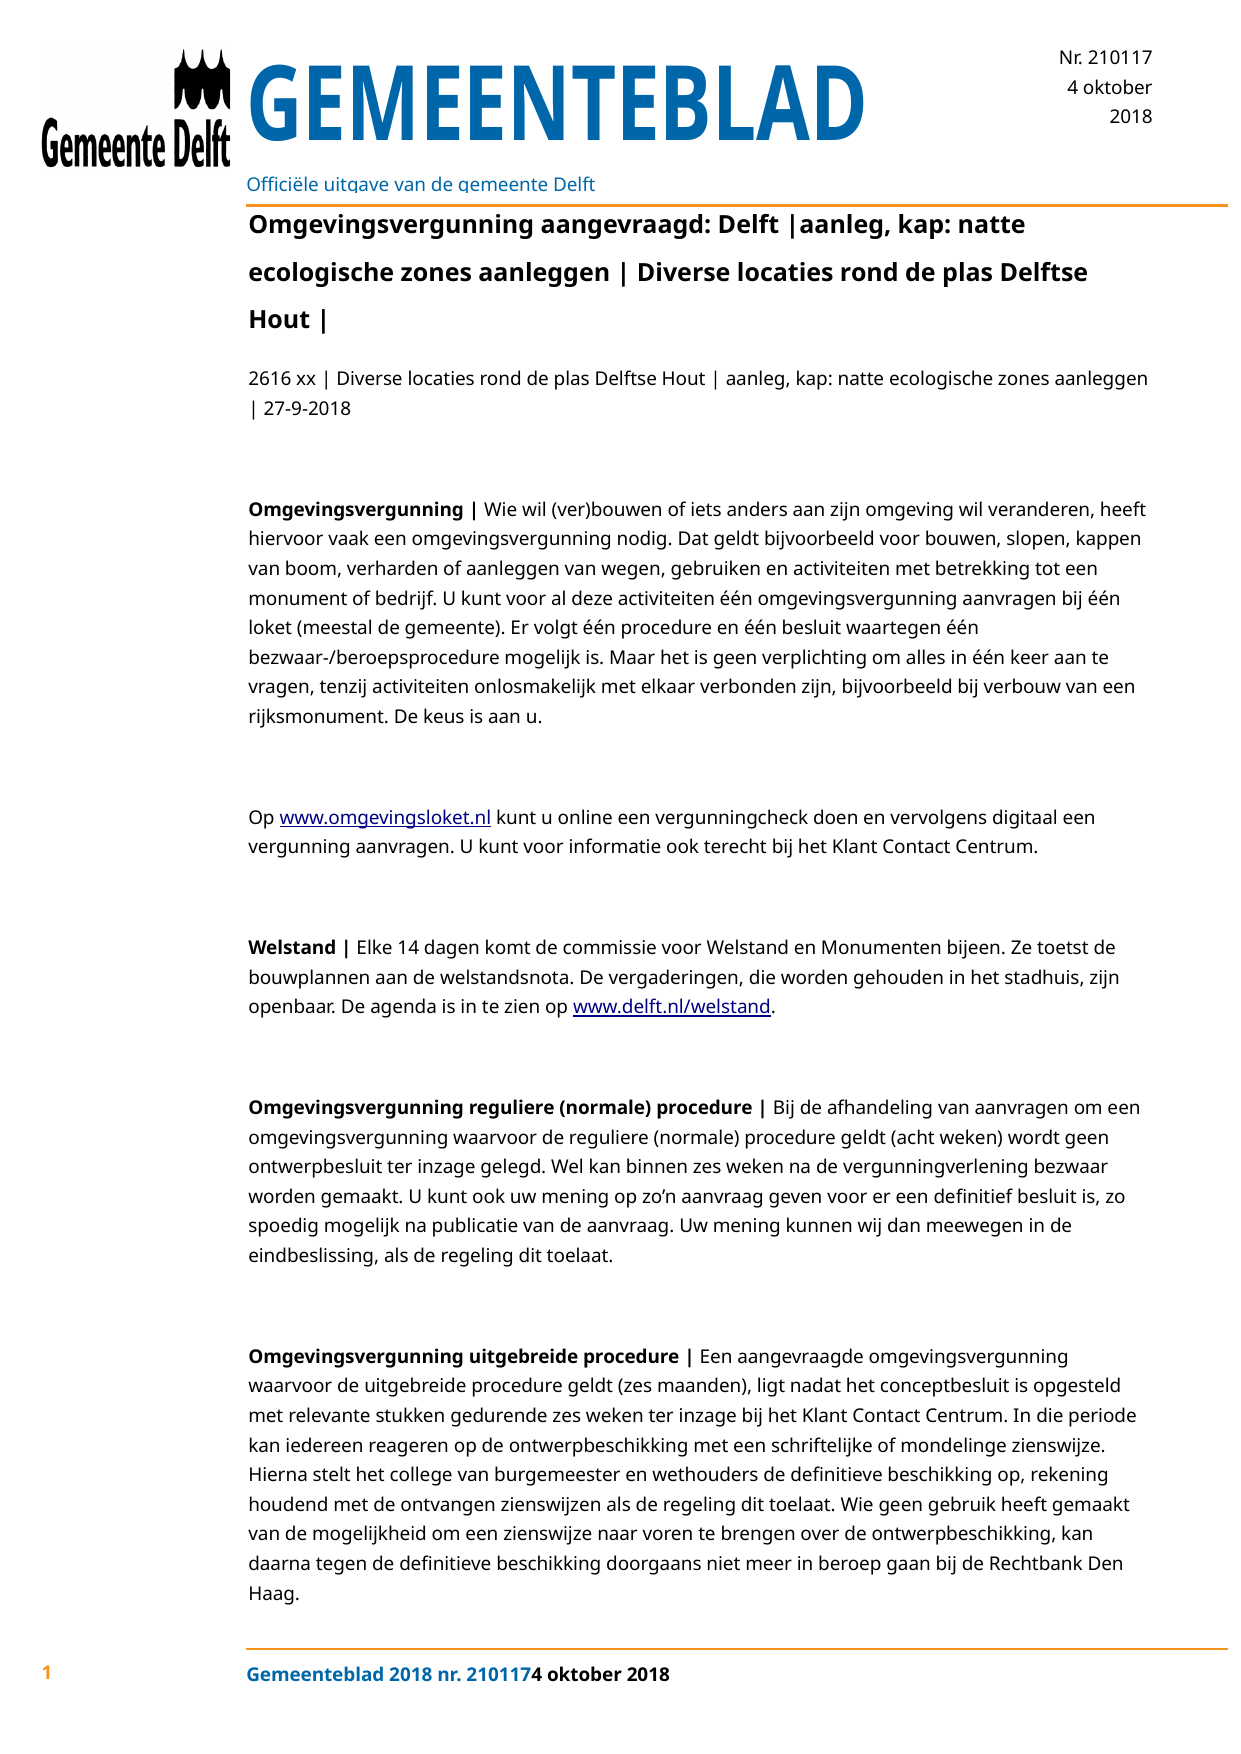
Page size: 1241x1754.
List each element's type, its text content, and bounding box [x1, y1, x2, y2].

text Omgevingsvergunning reguliere (normale) procedure | Bij de afhandeling van aanvragen om een omgevingsvergunning waarvoor de reguliere (normale) procedure geldt (acht weken) wordt geen ontwerpbesluit ter inzage gelegd. Wel kan binnen zes weken na de vergunningverlening bezwaar worden gemaakt. U kunt ook uw mening op zo’n aanvraag geven voor er een definitief besluit is, zo spoedig mogelijk na publicatie van de aanvraag. Uw mening kunnen wij dan meewegen in de eindbeslissing, als de regeling dit toelaat. [248, 1094, 1152, 1268]
text Op www.omgevingsloket.nl kunt u online een vergunningcheck doen en vervolgens digitaal een vergunning aanvragen. U kunt voor informatie ook terecht bij het Klant Contact Centrum. [248, 804, 1152, 859]
text Omgevingsvergunning | Wie wil (ver)bouwen of iets anders aan zijn omgeving wil veranderen, heeft hiervoor vaak een omgevingsvergunning nodig. Dat geldt bijvoorbeeld voor bouwen, slopen, kappen van boom, verharden of aanleggen van wegen, gebruiken en activiteiten met betrekking tot een monument of bedrijf. U kunt voor al deze activiteiten één omgevingsvergunning aanvragen bij één loket (meestal de gemeente). Er volgt één procedure en één besluit waartegen één bezwaar-/beroepsprocedure mogelijk is. Maar het is geen verplichting om alles in één keer aan te vragen, tenzij activiteiten onlosmakelijk met elkaar verbonden zijn, bijvoorbeeld bij verbouw van een rijksmonument. De keus is aan u. [248, 496, 1152, 729]
text Omgevingsvergunning uitgebreide procedure | Een aangevraagde omgevingsvergunning waarvoor de uitgebreide procedure geldt (zes maanden), ligt nadat het conceptbesluit is opgesteld met relevante stukken gedurende zes weken ter inzage bij het Klant Contact Centrum. In die periode kan iedereen reageren op de ontwerpbeschikking met een schriftelijke of mondelinge zienswijze. Hierna stelt het college van burgemeester en wethouders de definitieve beschikking op, rekening houdend met de ontvangen zienswijzen als de regeling dit toelaat. Wie geen gebruik heeft gemaakt van de mogelijkheid om een zienswijze naar voren te brengen over de ontwerpbeschikking, kan daarna tegen de definitieve beschikking doorgaans niet meer in beroep gaan bij de Rechtbank Den Haag. [248, 1343, 1152, 1605]
picture [41, 47, 231, 172]
text 2616 xx | Diverse locaties rond de plas Delftse Hout | aanleg, kap: natte ecologische zones aanleggen | 27-9-2018 [248, 366, 1152, 421]
text Welstand | Elke 14 dagen komt de commissie voor Welstand en Monumenten bijeen. Ze toetst de bouwplannen aan de welstandsnota. De vergaderingen, die worden gehouden in het stadhuis, zijn openbaar. De agenda is in te zien op www.delft.nl/welstand. [248, 934, 1152, 1019]
text Omgevingsvergunning aangevraagd: Delft |aanleg, kap: natte ecologische zones aanleggen | Diverse locaties rond de plas Delftse Hout | [248, 207, 1152, 336]
